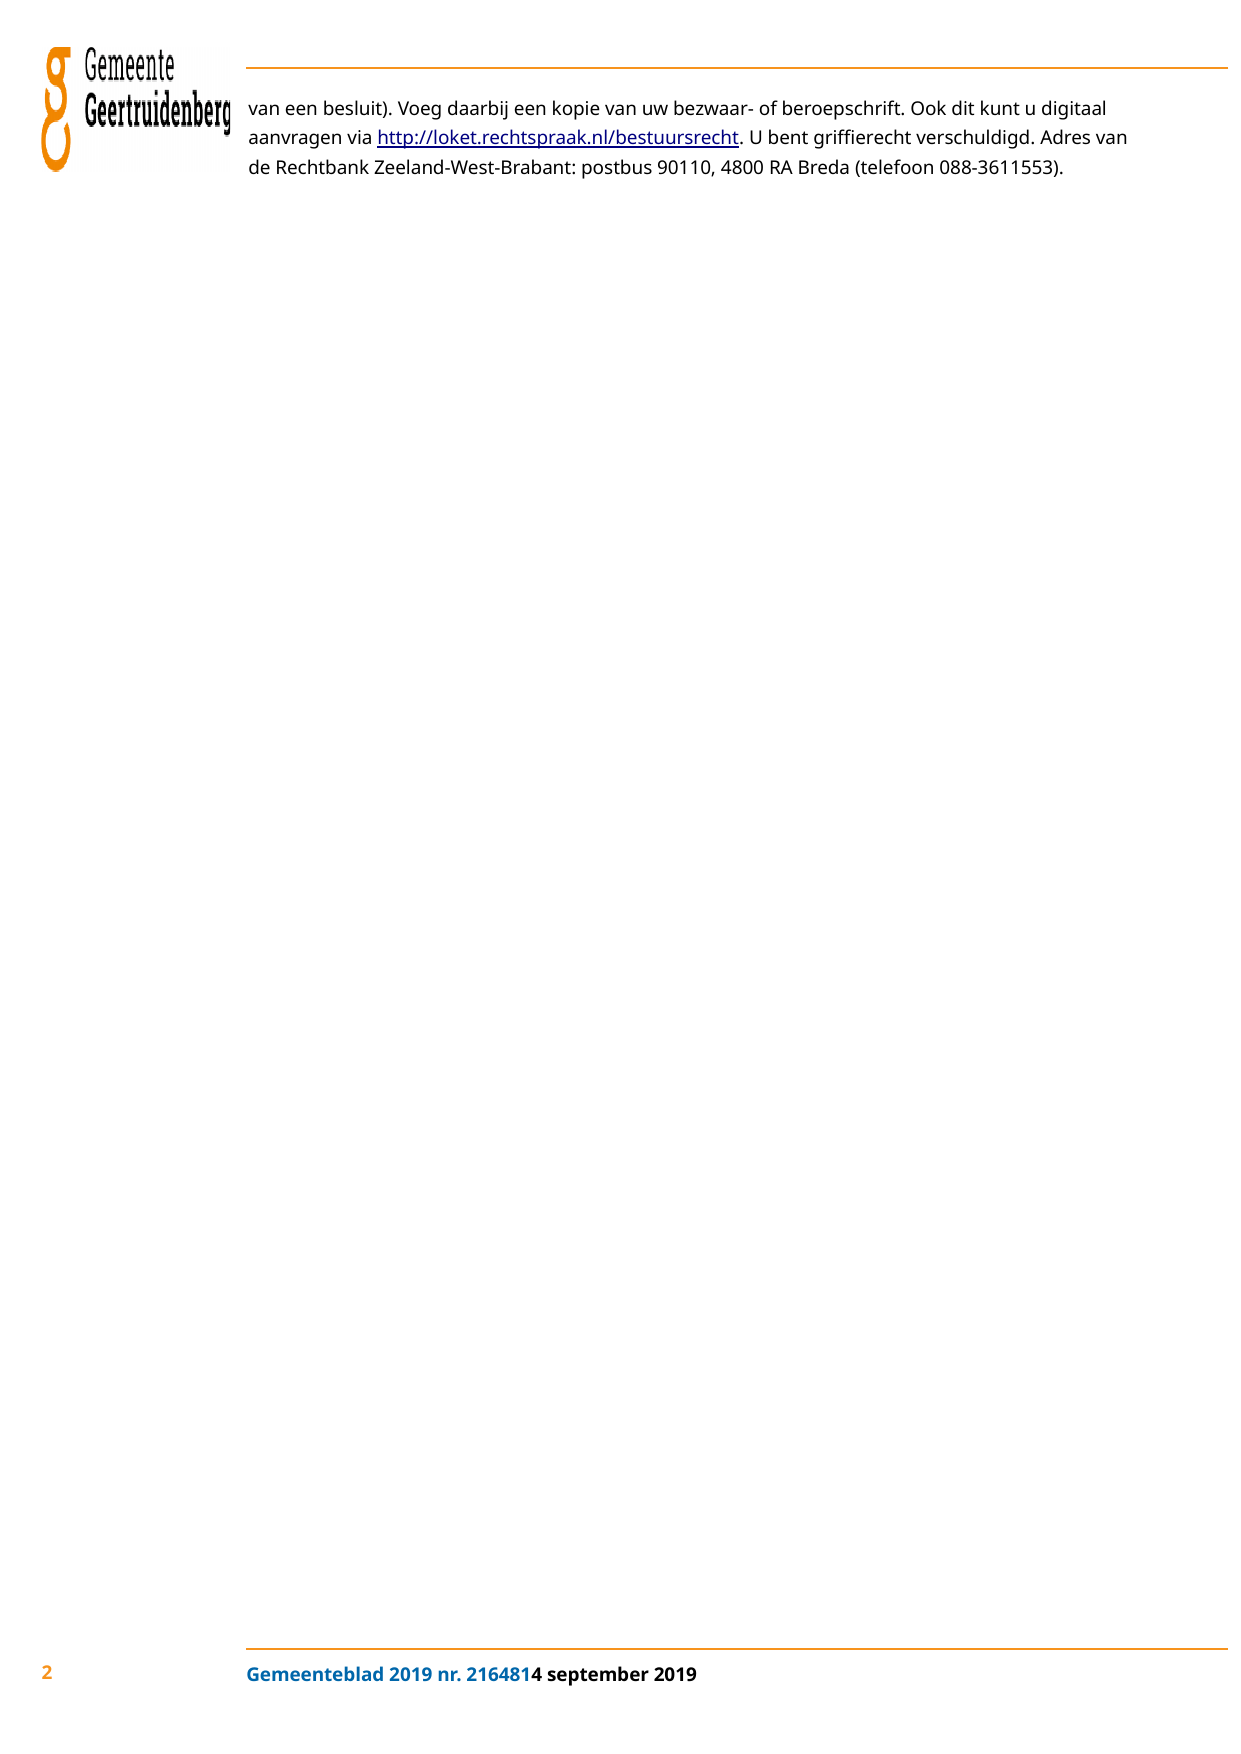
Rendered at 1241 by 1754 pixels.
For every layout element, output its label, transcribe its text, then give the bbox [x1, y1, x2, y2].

text van een besluit). Voeg daarbij een kopie van uw bezwaar- of beroepschrift. Ook dit kunt u digitaal aanvragen via http://loket.rechtspraak.nl/bestuursrecht. U bent griffierecht verschuldigd. Adres van de Rechtbank Zeeland-West-Brabant: postbus 90110, 4800 RA Breda (telefoon 088-3611553). [248, 95, 1152, 180]
picture [41, 47, 231, 172]
